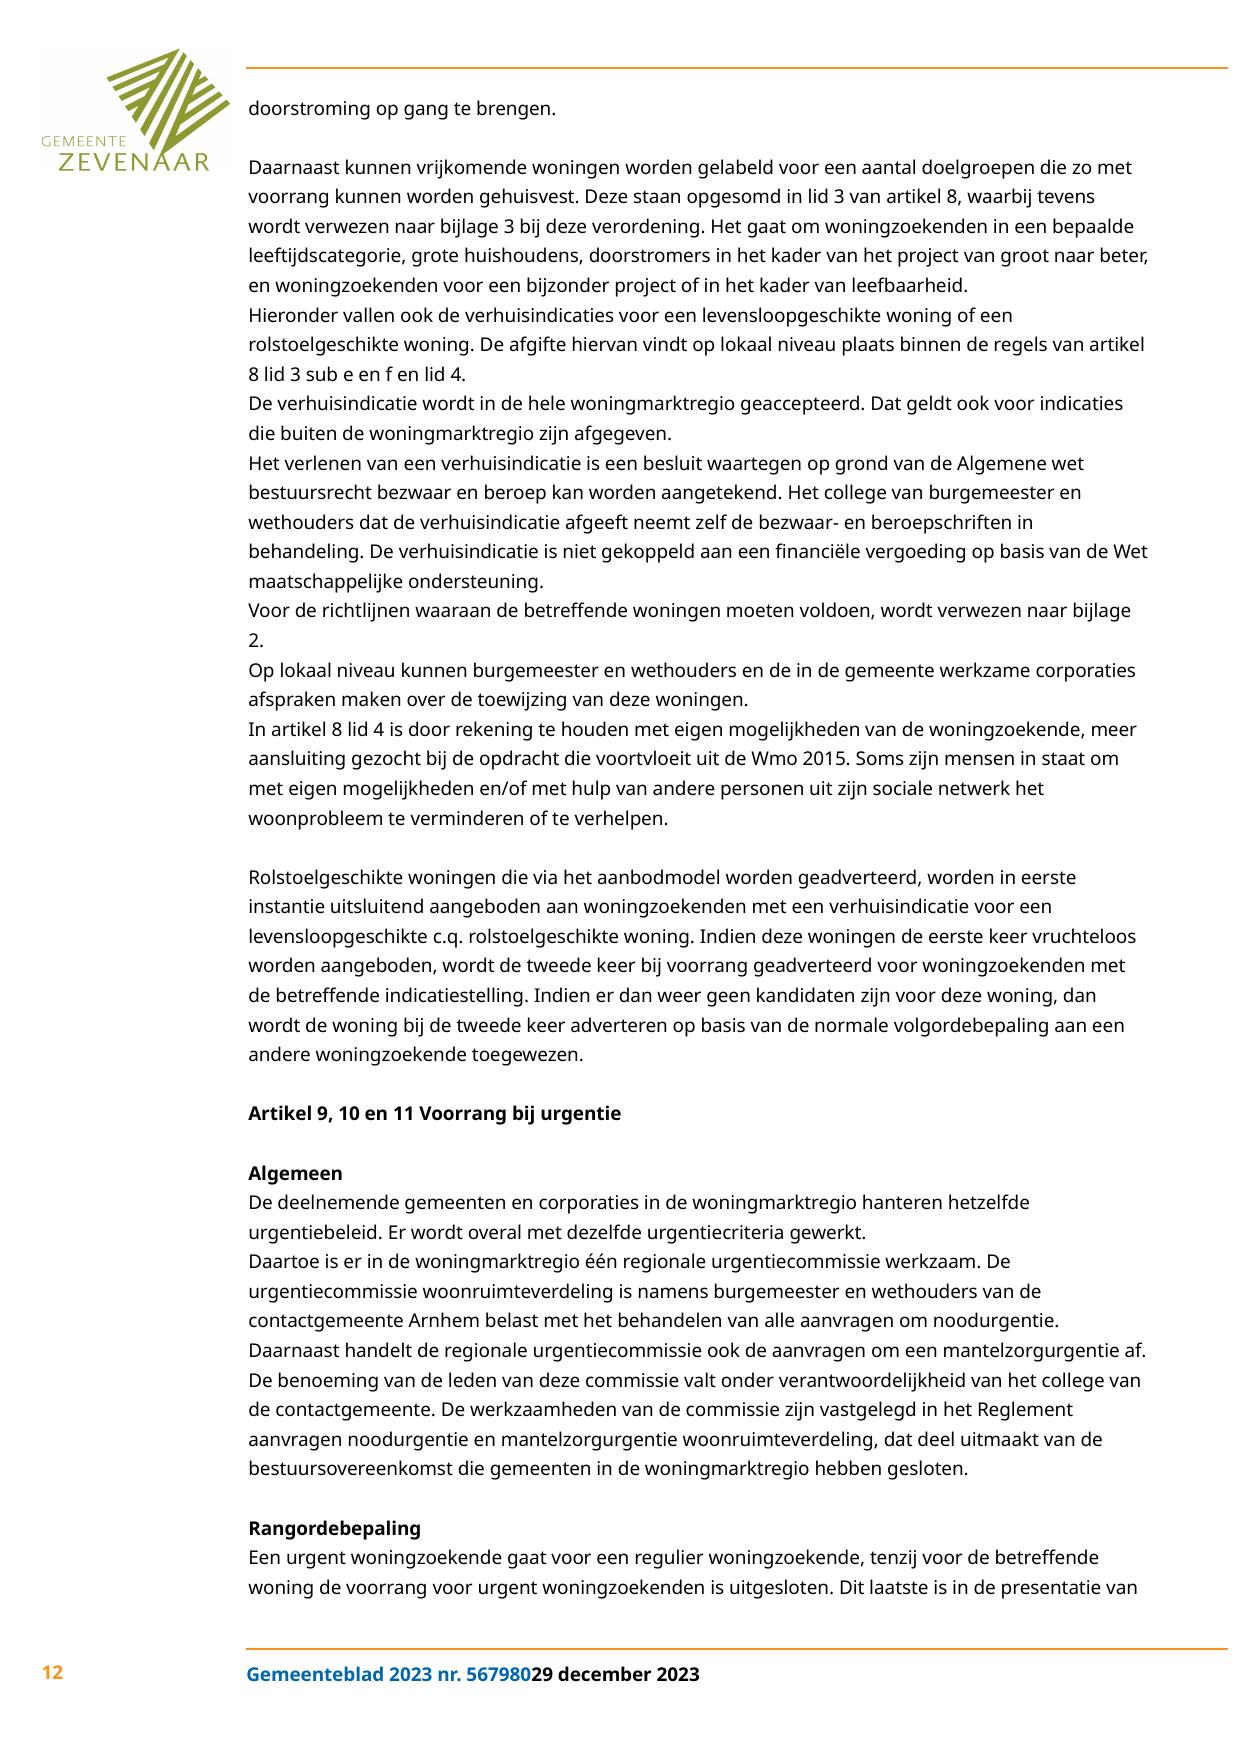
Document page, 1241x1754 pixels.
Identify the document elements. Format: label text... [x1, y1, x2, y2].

text In artikel 8 lid 4 is door rekening te houden met eigen mogelijkheden van de woningzoekende, meer aansluiting gezocht bij de opdracht die voortvloeit uit de Wmo 2015. Soms zijn mensen in staat om met eigen mogelijkheden en/of met hulp van andere personen uit zijn sociale netwerk het woonprobleem te verminderen of te verhelpen. [248, 716, 1152, 831]
text doorstroming op gang te brengen. [248, 95, 1152, 121]
text Een urgent woningzoekende gaat voor een regulier woningzoekende, tenzij voor de betreffende woning de voorrang voor urgent woningzoekenden is uitgesloten. Dit laatste is in de presentatie van [248, 1544, 1152, 1600]
text Artikel 9, 10 en 11 Voorrang bij urgentie [248, 1101, 1152, 1126]
text Op lokaal niveau kunnen burgemeester en wethouders en de in de gemeente werkzame corporaties afspraken maken over de toewijzing van deze woningen. [248, 657, 1152, 712]
picture [41, 47, 231, 172]
text Hieronder vallen ook de verhuisindicaties voor een levensloopgeschikte woning of een rolstoelgeschikte woning. De afgifte hiervan vindt op lokaal niveau plaats binnen de regels van artikel 8 lid 3 sub e en f en lid 4. [248, 302, 1152, 387]
text De deelnemende gemeenten en corporaties in de woningmarktregio hanteren hetzelfde urgentiebeleid. Er wordt overal met dezelfde urgentiecriteria gewerkt. [248, 1189, 1152, 1245]
text Algemeen [248, 1160, 1152, 1186]
text Voor de richtlijnen waaraan de betreffende woningen moeten voldoen, wordt verwezen naar bijlage 2. [248, 598, 1152, 653]
text Daartoe is er in de woningmarktregio één regionale urgentiecommissie werkzaam. De urgentiecommissie woonruimteverdeling is namens burgemeester en wethouders van de contactgemeente Arnhem belast met het behandelen van alle aanvragen om noodurgentie. Daarnaast handelt de regionale urgentiecommissie ook de aanvragen om een mantelzorgurgentie af. [248, 1248, 1152, 1363]
text De verhuisindicatie wordt in de hele woningmarktregio geaccepteerd. Dat geldt ook voor indicaties die buiten de woningmarktregio zijn afgegeven. [248, 391, 1152, 446]
text Het verlenen van een verhuisindicatie is een besluit waartegen op grond van de Algemene wet bestuursrecht bezwaar en beroep kan worden aangetekend. Het college van burgemeester en wethouders dat de verhuisindicatie afgeeft neemt zelf de bezwaar- en beroepschriften in behandeling. De verhuisindicatie is niet gekoppeld aan een financiële vergoeding op basis van de Wet maatschappelijke ondersteuning. [248, 450, 1152, 594]
text Daarnaast kunnen vrijkomende woningen worden gelabeld voor een aantal doelgroepen die zo met voorrang kunnen worden gehuisvest. Deze staan opgesomd in lid 3 van artikel 8, waarbij tevens wordt verwezen naar bijlage 3 bij deze verordening. Het gaat om woningzoekenden in een bepaalde leeftijdscategorie, grote huishoudens, doorstromers in het kader van het project van groot naar beter, en woningzoekenden voor een bijzonder project of in het kader van leefbaarheid. [248, 154, 1152, 298]
text Rolstoelgeschikte woningen die via het aanbodmodel worden geadverteerd, worden in eerste instantie uitsluitend aangeboden aan woningzoekenden met een verhuisindicatie voor een levensloopgeschikte c.q. rolstoelgeschikte woning. Indien deze woningen de eerste keer vruchteloos worden aangeboden, wordt de tweede keer bij voorrang geadverteerd voor woningzoekenden met de betreffende indicatiestelling. Indien er dan weer geen kandidaten zijn voor deze woning, dan wordt de woning bij de tweede keer adverteren op basis van de normale volgordebepaling aan een andere woningzoekende toegewezen. [248, 864, 1152, 1067]
text De benoeming van de leden van deze commissie valt onder verantwoordelijkheid van het college van de contactgemeente. De werkzaamheden van de commissie zijn vastgelegd in het Reglement aanvragen noodurgentie en mantelzorgurgentie woonruimteverdeling, dat deel uitmaakt van de bestuursovereenkomst die gemeenten in de woningmarktregio hebben gesloten. [248, 1367, 1152, 1481]
text Rangordebepaling [248, 1515, 1152, 1541]
